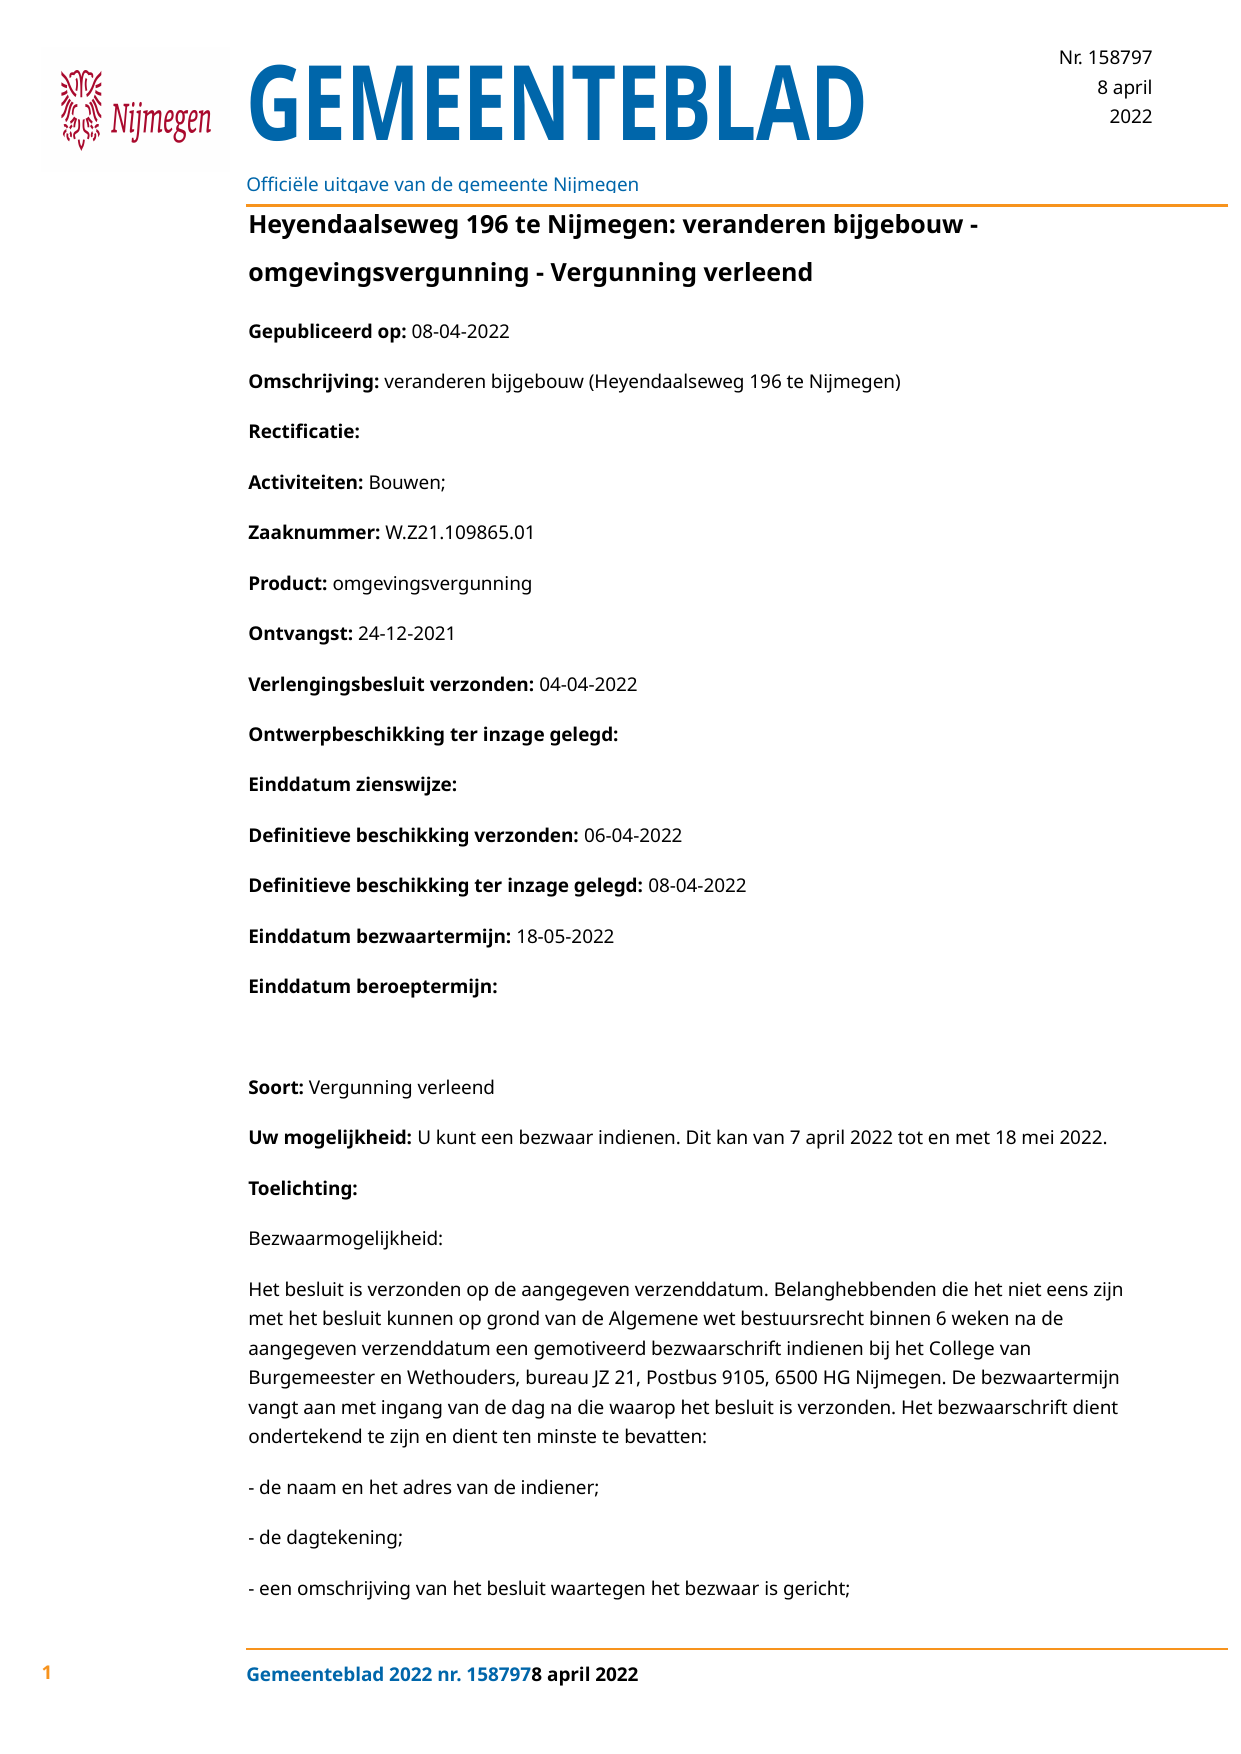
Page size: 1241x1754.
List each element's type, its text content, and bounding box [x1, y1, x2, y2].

text Einddatum zienswijze: [248, 772, 1152, 797]
picture [41, 47, 231, 172]
text - de naam en het adres van de indiener; [248, 1474, 1152, 1500]
text Activiteiten: Bouwen; [248, 469, 1152, 495]
text Soort: Vergunning verleend [248, 1074, 1152, 1100]
text Einddatum beroeptermijn: [248, 973, 1152, 999]
text Zaaknummer: W.Z21.109865.01 [248, 519, 1152, 545]
text Omschrijving: veranderen bijgebouw (Heyendaalseweg 196 te Nijmegen) [248, 368, 1152, 394]
text Toelichting: [248, 1175, 1152, 1201]
text Definitieve beschikking ter inzage gelegd: 08-04-2022 [248, 872, 1152, 898]
text Heyendaalseweg 196 te Nijmegen: veranderen bijgebouw - omgevingsvergunning - Vergunning verleend [248, 207, 1152, 288]
text Verlengingsbesluit verzonden: 04-04-2022 [248, 671, 1152, 697]
text Het besluit is verzonden op de aangegeven verzenddatum. Belanghebbenden die het niet eens zijn met het besluit kunnen op grond van de Algemene wet bestuursrecht binnen 6 weken na de aangegeven verzenddatum een gemotiveerd bezwaarschrift indienen bij het College van Burgemeester en Wethouders, bureau JZ 21, Postbus 9105, 6500 HG Nijmegen. De bezwaartermijn vangt aan met ingang van de dag na die waarop het besluit is verzonden. Het bezwaarschrift dient ondertekend te zijn en dient ten minste te bevatten: [248, 1276, 1152, 1449]
text Bezwaarmogelijkheid: [248, 1225, 1152, 1251]
text Ontvangst: 24-12-2021 [248, 620, 1152, 646]
text - een omschrijving van het besluit waartegen het bezwaar is gericht; [248, 1575, 1152, 1601]
text Uw mogelijkheid: U kunt een bezwaar indienen. Dit kan van 7 april 2022 tot en met 18 mei 2022. [248, 1124, 1152, 1150]
text Product: omgevingsvergunning [248, 570, 1152, 596]
text Gepubliceerd op: 08-04-2022 [248, 318, 1152, 344]
text Ontwerpbeschikking ter inzage gelegd: [248, 721, 1152, 747]
text Einddatum bezwaartermijn: 18-05-2022 [248, 923, 1152, 949]
text Definitieve beschikking verzonden: 06-04-2022 [248, 822, 1152, 848]
text Rectificatie: [248, 419, 1152, 444]
text - de dagtekening; [248, 1524, 1152, 1550]
